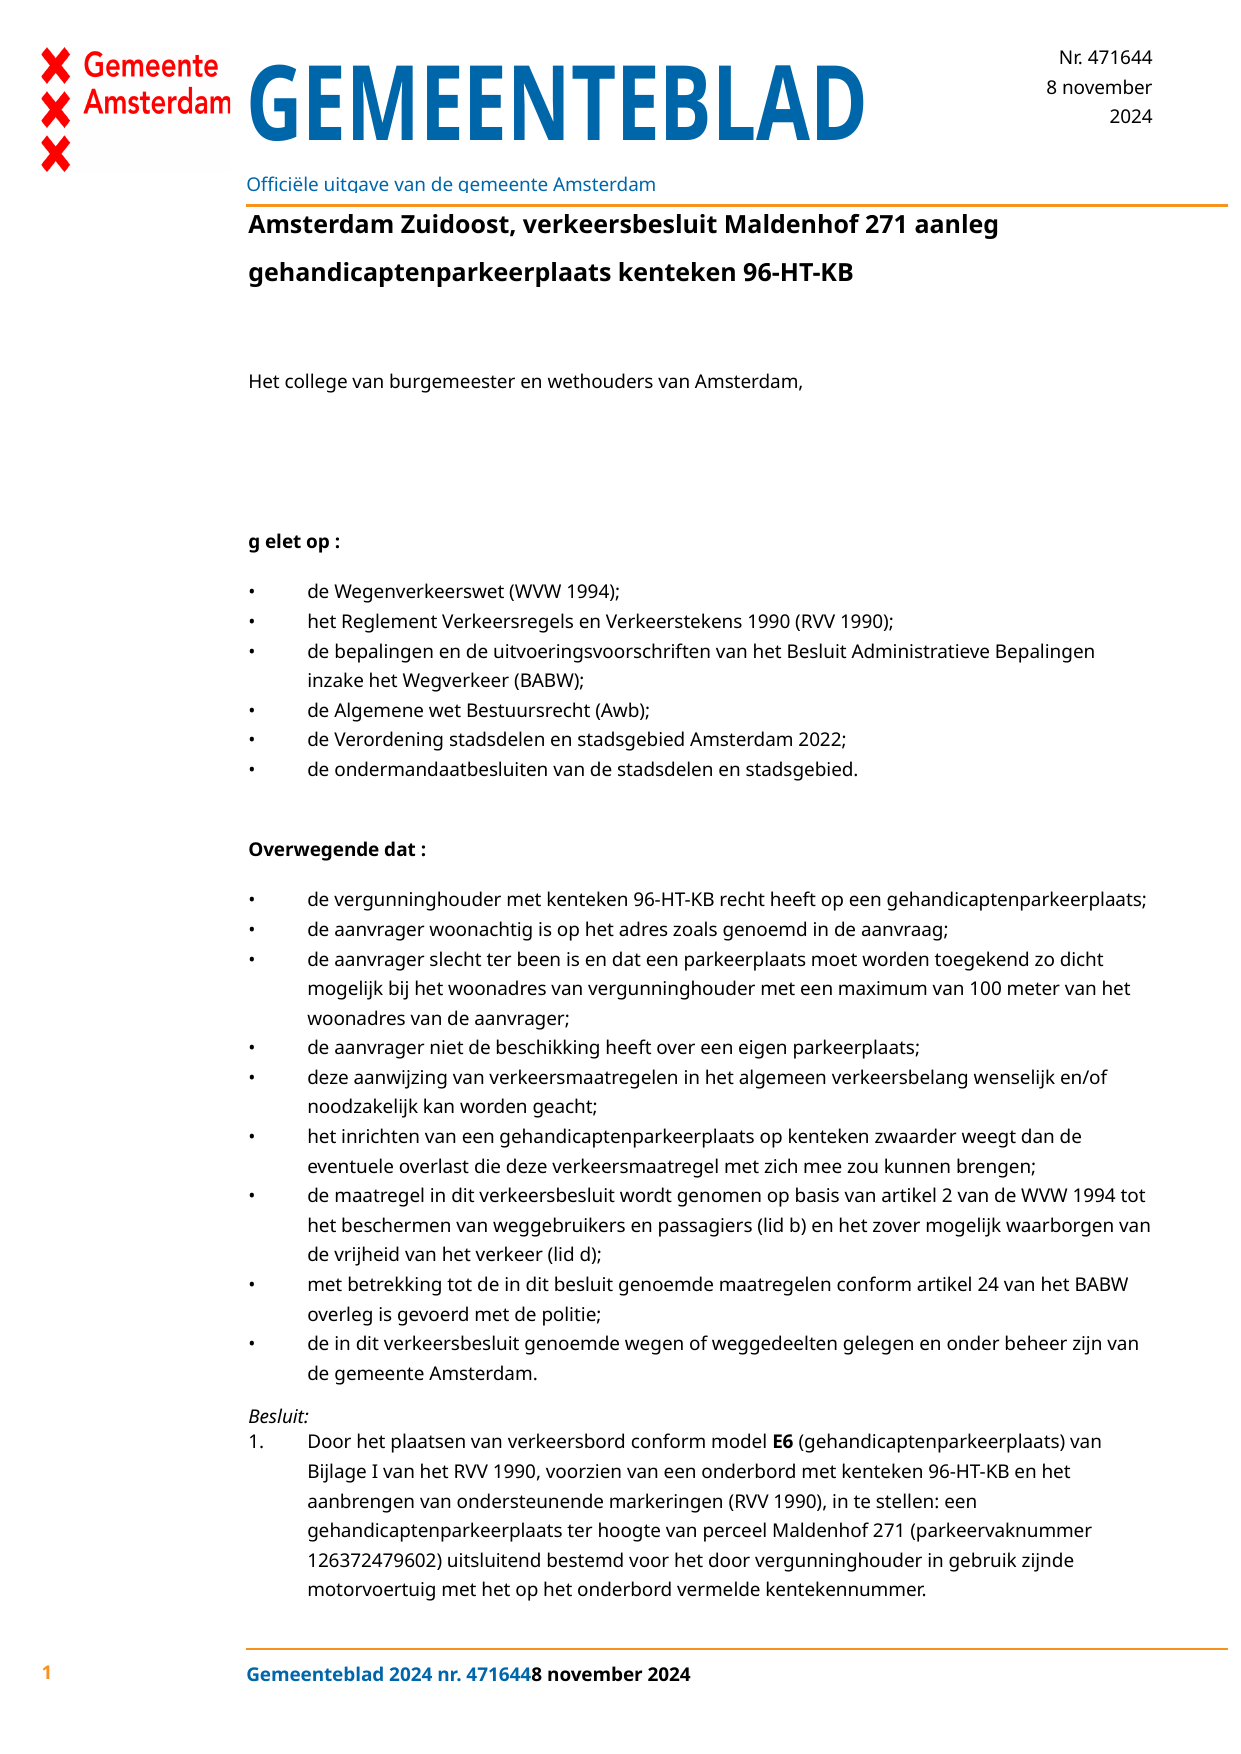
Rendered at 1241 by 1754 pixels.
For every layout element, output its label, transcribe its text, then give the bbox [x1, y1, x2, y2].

picture [41, 47, 231, 172]
list de bepalingen en de uitvoeringsvoorschriften van het Besluit Administratieve Bepalingen inzake het Wegverkeer (BABW); [248, 638, 1152, 693]
list de Verordening stadsdelen en stadsgebied Amsterdam 2022; [248, 727, 1152, 752]
list de in dit verkeersbesluit genoemde wegen of weggedeelten gelegen en onder beheer zijn van de gemeente Amsterdam. [248, 1330, 1152, 1386]
text Het college van burgemeester en wethouders van Amsterdam, [248, 368, 1152, 394]
list de Wegenverkeerswet (WVW 1994); [248, 579, 1152, 604]
list de maatregel in dit verkeersbesluit wordt genomen op basis van artikel 2 van de WVW 1994 tot het beschermen van weggebruikers en passagiers (lid b) en het zover mogelijk waarborgen van de vrijheid van het verkeer (lid d); [248, 1182, 1152, 1267]
list de aanvrager niet de beschikking heeft over een eigen parkeerplaats; [248, 1034, 1152, 1060]
list het Reglement Verkeersregels en Verkeerstekens 1990 (RVV 1990); [248, 608, 1152, 634]
list de aanvrager slecht ter been is en dat een parkeerplaats moet worden toegekend zo dicht mogelijk bij het woonadres van vergunninghouder met een maximum van 100 meter van het woonadres van de aanvrager; [248, 946, 1152, 1031]
list het inrichten van een gehandicaptenparkeerplaats op kenteken zwaarder weegt dan de eventuele overlast die deze verkeersmaatregel met zich mee zou kunnen brengen; [248, 1123, 1152, 1178]
list de vergunninghouder met kenteken 96-HT-KB recht heeft op een gehandicaptenparkeerplaats; [248, 887, 1152, 912]
text Amsterdam Zuidoost, verkeersbesluit Maldenhof 271 aanleg gehandicaptenparkeerplaats kenteken 96-HT-KB [248, 207, 1152, 288]
list de aanvrager woonachtig is op het adres zoals genoemd in de aanvraag; [248, 916, 1152, 942]
text Besluit: [248, 1403, 1152, 1429]
text Overwegende dat : [248, 836, 1152, 862]
list Door het plaatsen van verkeersbord conform model E6 (gehandicaptenparkeerplaats) van Bijlage I van het RVV 1990, voorzien van een onderbord met kenteken 96-HT-KB en het aanbrengen van ondersteunende markeringen (RVV 1990), in te stellen: een gehandicaptenparkeerplaats ter hoogte van perceel Maldenhof 271 (parkeervaknummer 126372479602) uitsluitend bestemd voor het door vergunninghouder in gebruik zijnde motorvoertuig met het op het onderbord vermelde kentekennummer. [248, 1429, 1152, 1602]
list met betrekking tot de in dit besluit genoemde maatregelen conform artikel 24 van het BABW overleg is gevoerd met de politie; [248, 1271, 1152, 1326]
list de Algemene wet Bestuursrecht (Awb); [248, 697, 1152, 723]
list deze aanwijzing van verkeersmaatregelen in het algemeen verkeersbelang wenselijk en/of noodzakelijk kan worden geacht; [248, 1064, 1152, 1119]
text g elet op : [248, 528, 1152, 554]
list de ondermandaatbesluiten van de stadsdelen en stadsgebied. [248, 756, 1152, 782]
